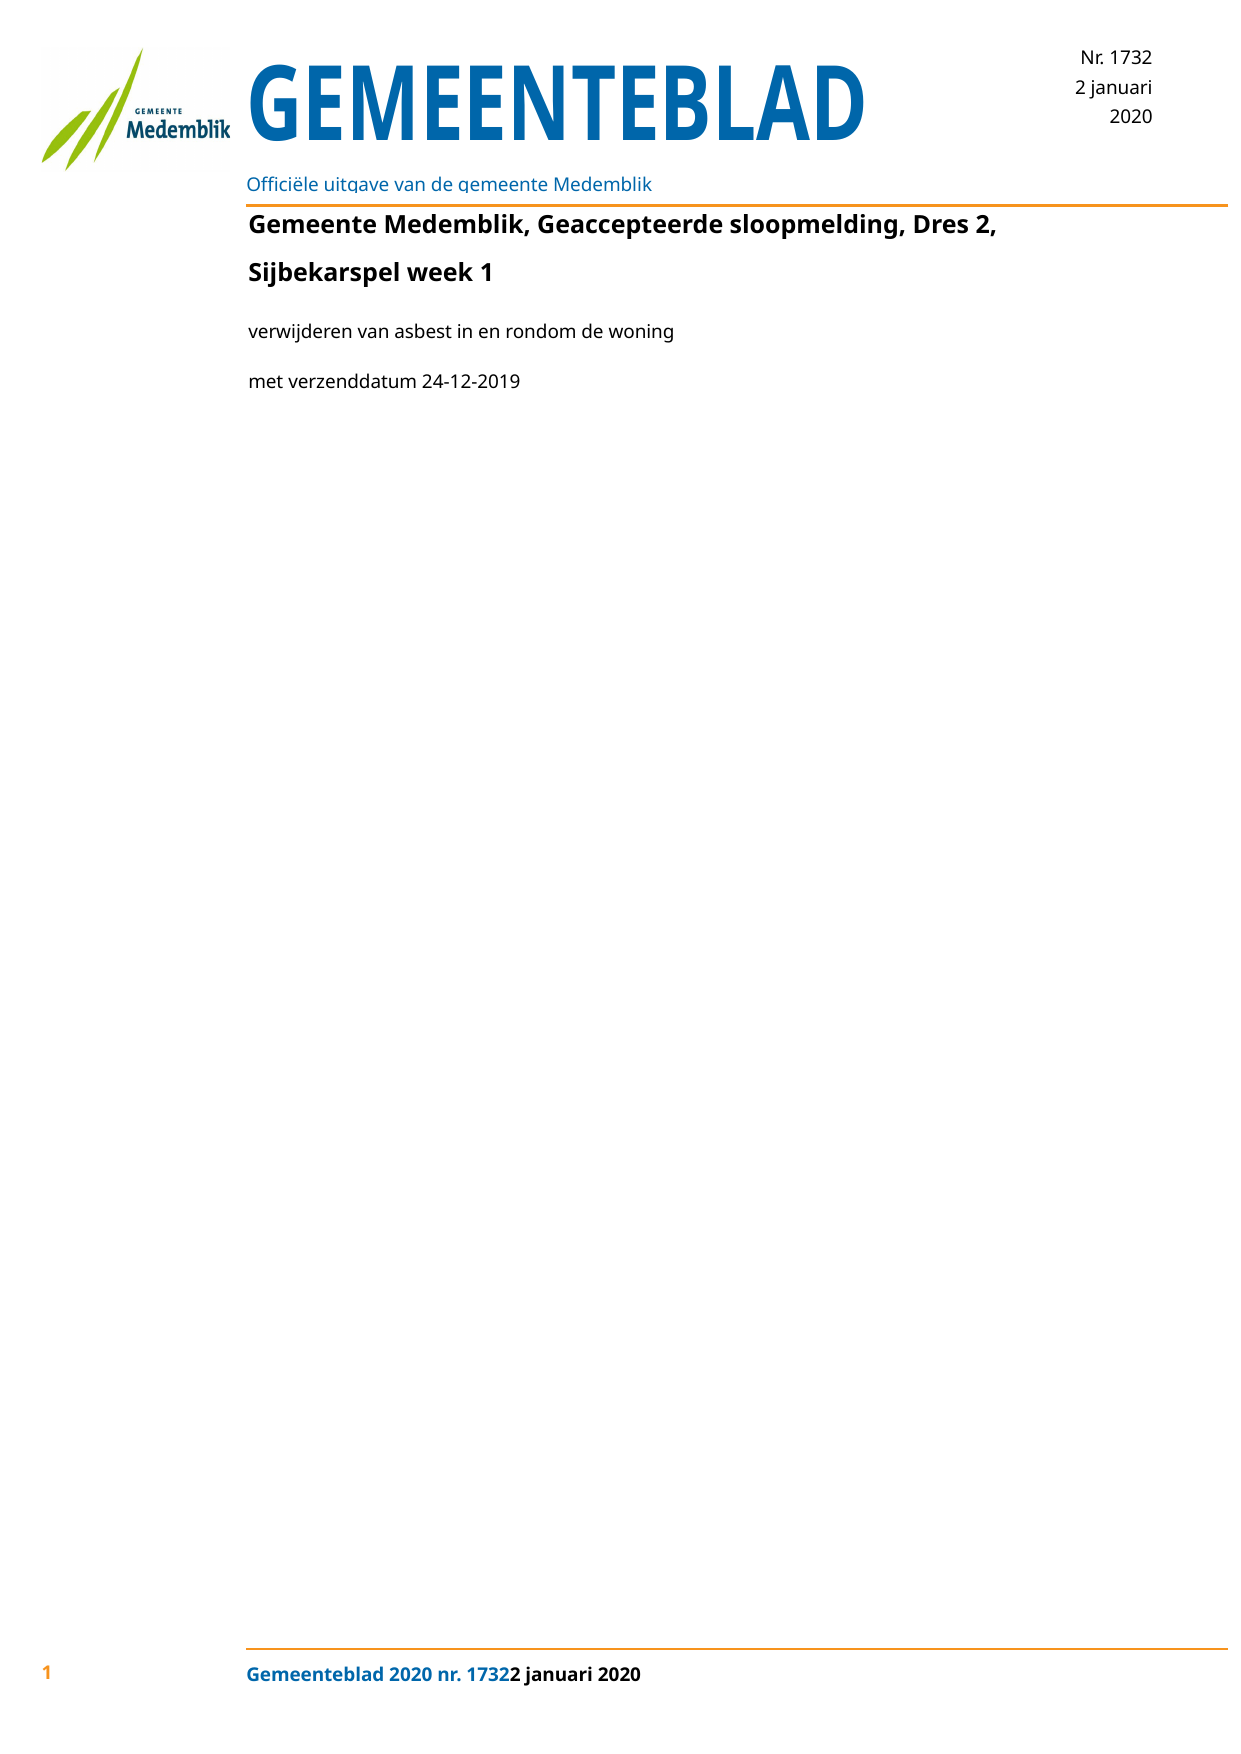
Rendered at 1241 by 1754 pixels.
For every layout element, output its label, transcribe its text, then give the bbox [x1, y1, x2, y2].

text Gemeente Medemblik, Geaccepteerde sloopmelding, Dres 2, Sijbekarspel week 1 [248, 207, 1152, 288]
text verwijderen van asbest in en rondom de woning [248, 318, 1152, 344]
picture [41, 47, 231, 172]
text met verzenddatum 24-12-2019 [248, 368, 1152, 394]
